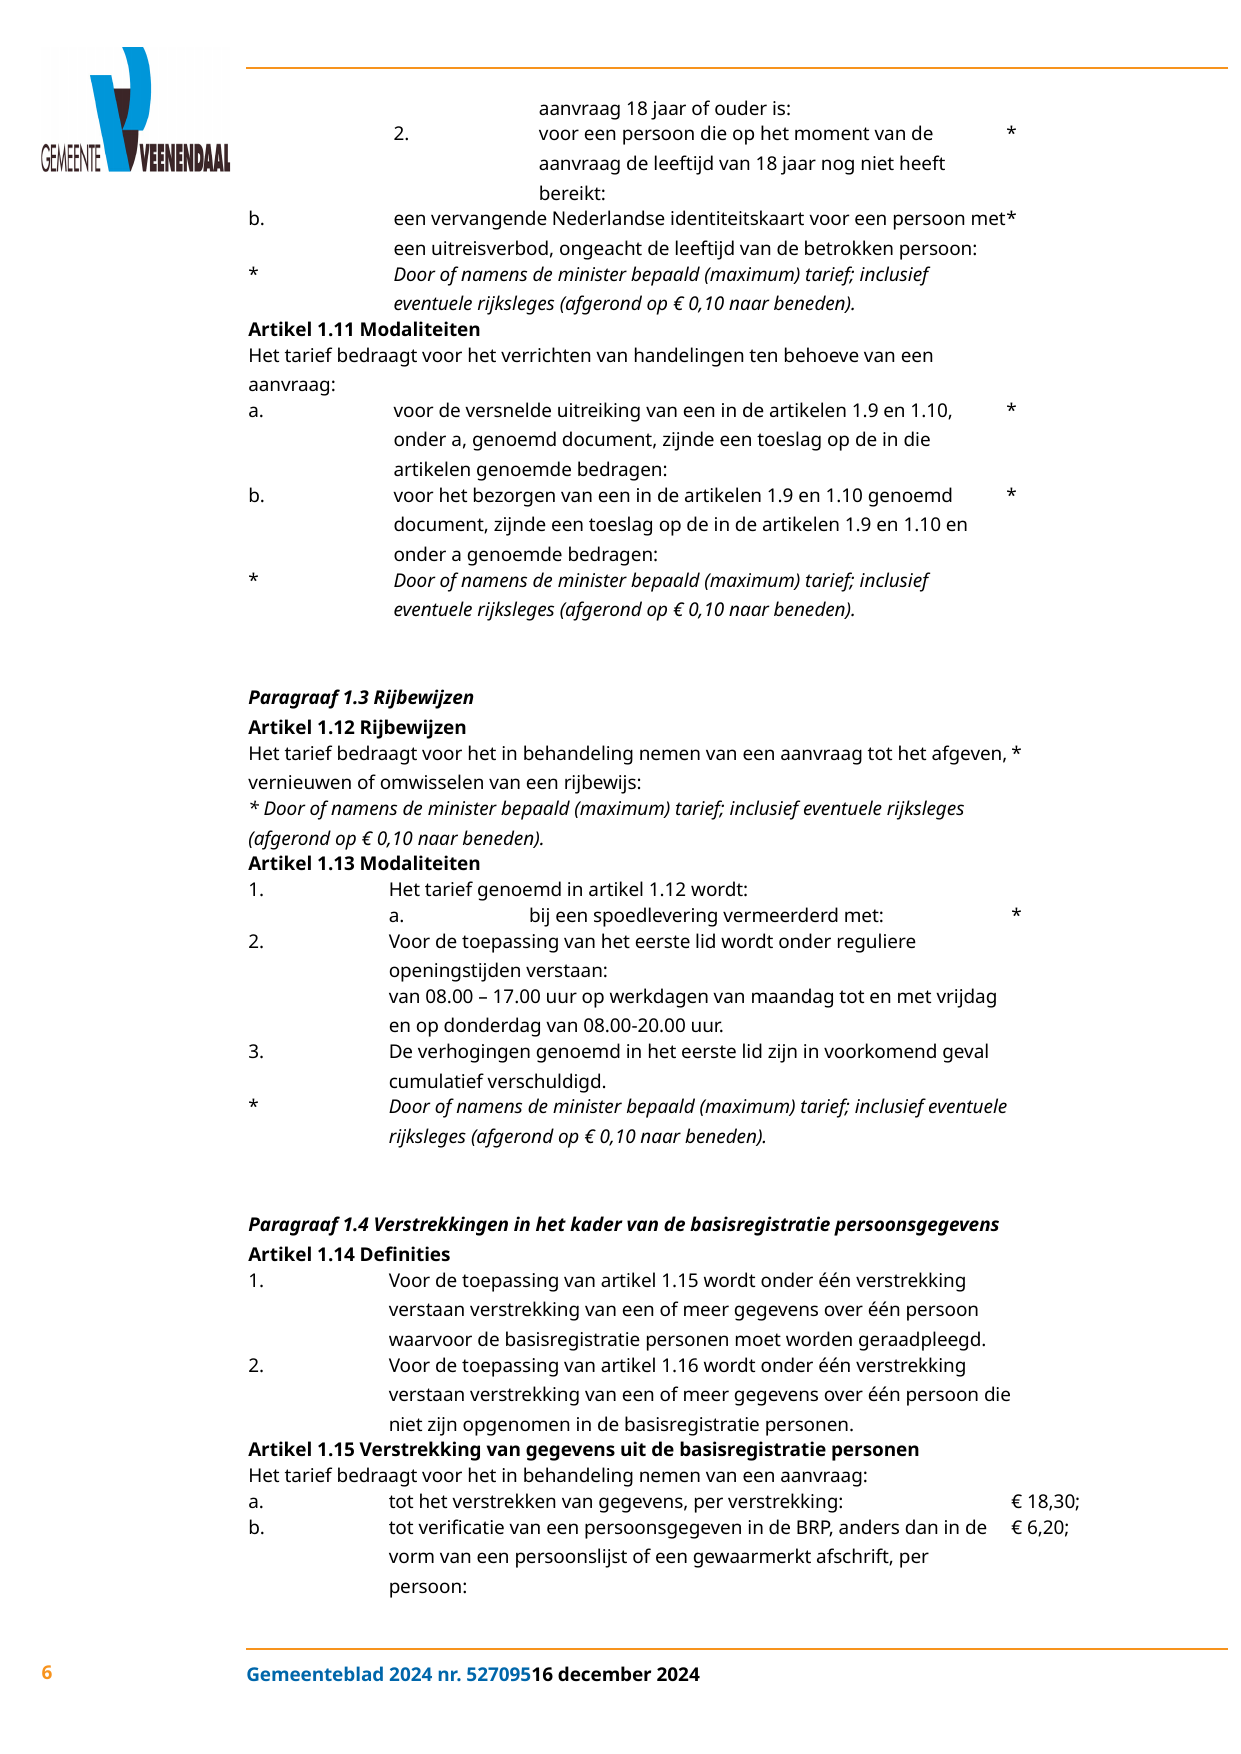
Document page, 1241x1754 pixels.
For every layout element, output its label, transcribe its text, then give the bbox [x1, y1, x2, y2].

table_cell [1011, 1463, 1152, 1488]
table_cell [248, 902, 388, 928]
table_cell voor een persoon die op het moment van de aanvraag de leeftijd van 18 jaar nog niet heeft bereikt: [539, 121, 1006, 205]
table_cell [1011, 1437, 1152, 1462]
table_cell * [1006, 205, 1152, 261]
table_cell b. [248, 1514, 388, 1599]
table_header Artikel 1.12 Rijbewijzen [248, 714, 1011, 740]
table_header Artikel 1.14 Definities [248, 1241, 1011, 1267]
table_cell a. [248, 397, 393, 482]
table_cell Artikel 1.11 Modaliteiten [248, 316, 1006, 342]
table_cell [1006, 567, 1152, 622]
table_cell 3. [248, 1039, 388, 1094]
table_cell € 18,30; [1011, 1488, 1152, 1514]
table_cell a. [389, 902, 529, 928]
table_cell 2. [393, 121, 539, 205]
table_cell * [1006, 121, 1152, 205]
table_cell een vervangende Nederlandse identiteitskaart voor een persoon met een uitreisverbod, ongeacht de leeftijd van de betrokken persoon: [393, 205, 1006, 261]
table_cell * [1006, 482, 1152, 567]
table_cell € 6,20; [1011, 1514, 1152, 1599]
table_cell 1. [248, 1267, 388, 1352]
table_cell * [248, 1094, 388, 1149]
table_cell 2. [248, 928, 388, 983]
text Paragraaf 1.4 Verstrekkingen in het kader van de basisregistratie persoonsgegevens [248, 1211, 1152, 1237]
table_cell [248, 983, 388, 1038]
table_cell aanvraag 18 jaar of ouder is: [539, 95, 1006, 121]
table_header [1011, 714, 1152, 740]
table_cell [1011, 1352, 1152, 1437]
table_cell Artikel 1.15 Verstrekking van gegevens uit de basisregistratie personen [248, 1437, 1011, 1462]
table_cell [248, 95, 393, 121]
table_cell [1011, 1039, 1152, 1094]
table_cell Artikel 1.13 Modaliteiten [248, 851, 1011, 876]
table_cell [1011, 876, 1152, 902]
table_cell Voor de toepassing van het eerste lid wordt onder reguliere openingstijden verstaan: [389, 928, 1011, 983]
table_cell voor de versnelde uitreiking van een in de artikelen 1.9 en 1.10, onder a, genoemd document, zijnde een toeslag op de in die artikelen genoemde bedragen: [393, 397, 1006, 482]
table_cell a. [248, 1488, 388, 1514]
table_cell * [1011, 902, 1152, 928]
table_cell [248, 121, 393, 205]
table_cell [1011, 928, 1152, 983]
table_cell Het tarief bedraagt voor het in behandeling nemen van een aanvraag: [248, 1463, 1011, 1488]
table_cell Het tarief bedraagt voor het verrichten van handelingen ten behoeve van een aanvraag: [248, 342, 1006, 397]
table_cell [393, 95, 539, 121]
table_cell Het tarief bedraagt voor het in behandeling nemen van een aanvraag tot het afgeven, vernieuwen of omwisselen van een rijbewijs: [248, 740, 1011, 795]
text Paragraaf 1.3 Rijbewijzen [248, 684, 1152, 710]
table_cell bij een spoedlevering vermeerderd met: [529, 902, 1011, 928]
table_cell De verhogingen genoemd in het eerste lid zijn in voorkomend geval cumulatief verschuldigd. [389, 1039, 1011, 1094]
table_cell [1006, 261, 1152, 316]
table_cell 1. [248, 876, 388, 902]
picture [41, 47, 130, 172]
table_cell * [248, 261, 393, 316]
table_cell voor het bezorgen van een in de artikelen 1.9 en 1.10 genoemd document, zijnde een toeslag op de in de artikelen 1.9 en 1.10 en onder a genoemde bedragen: [393, 482, 1006, 567]
table_cell * [1006, 397, 1152, 482]
table_cell [1011, 983, 1152, 1038]
table_cell [1006, 342, 1152, 397]
table_cell [1006, 316, 1152, 342]
table_cell Door of namens de minister bepaald (maximum) tarief; inclusief eventuele rijksleges (afgerond op € 0,10 naar beneden). [393, 261, 1006, 316]
table_cell van 08.00 – 17.00 uur op werkdagen van maandag tot en met vrijdag en op donderdag van 08.00-20.00 uur. [389, 983, 1011, 1038]
table_cell [1011, 851, 1152, 876]
table_cell 2. [248, 1352, 388, 1437]
table_cell Voor de toepassing van artikel 1.15 wordt onder één verstrekking verstaan verstrekking van een of meer gegevens over één persoon waarvoor de basisregistratie personen moet worden geraadpleegd. [389, 1267, 1011, 1352]
table_cell [1011, 1094, 1152, 1149]
table_cell [1006, 95, 1152, 121]
table_cell b. [248, 482, 393, 567]
table_cell tot verificatie van een persoonsgegeven in de BRP, anders dan in de vorm van een persoonslijst of een gewaarmerkt afschrift, per persoon: [389, 1514, 1011, 1599]
table_cell b. [248, 205, 393, 261]
picture [123, 47, 231, 172]
table_cell Voor de toepassing van artikel 1.16 wordt onder één verstrekking verstaan verstrekking van een of meer gegevens over één persoon die niet zijn opgenomen in de basisregistratie personen. [389, 1352, 1011, 1437]
table_cell * Door of namens de minister bepaald (maximum) tarief; inclusief eventuele rijksleges (afgerond op € 0,10 naar beneden). [248, 795, 1011, 851]
table_cell [1011, 1267, 1152, 1352]
table_cell tot het verstrekken van gegevens, per verstrekking: [389, 1488, 1011, 1514]
table_cell Door of namens de minister bepaald (maximum) tarief; inclusief eventuele rijksleges (afgerond op € 0,10 naar beneden). [389, 1094, 1011, 1149]
table_cell Door of namens de minister bepaald (maximum) tarief; inclusief eventuele rijksleges (afgerond op € 0,10 naar beneden). [393, 567, 1006, 622]
table_cell * [1011, 740, 1152, 795]
table_cell * [248, 567, 393, 622]
table_cell Het tarief genoemd in artikel 1.12 wordt: [389, 876, 1011, 902]
table_cell [1011, 795, 1152, 851]
table_header [1011, 1241, 1152, 1267]
